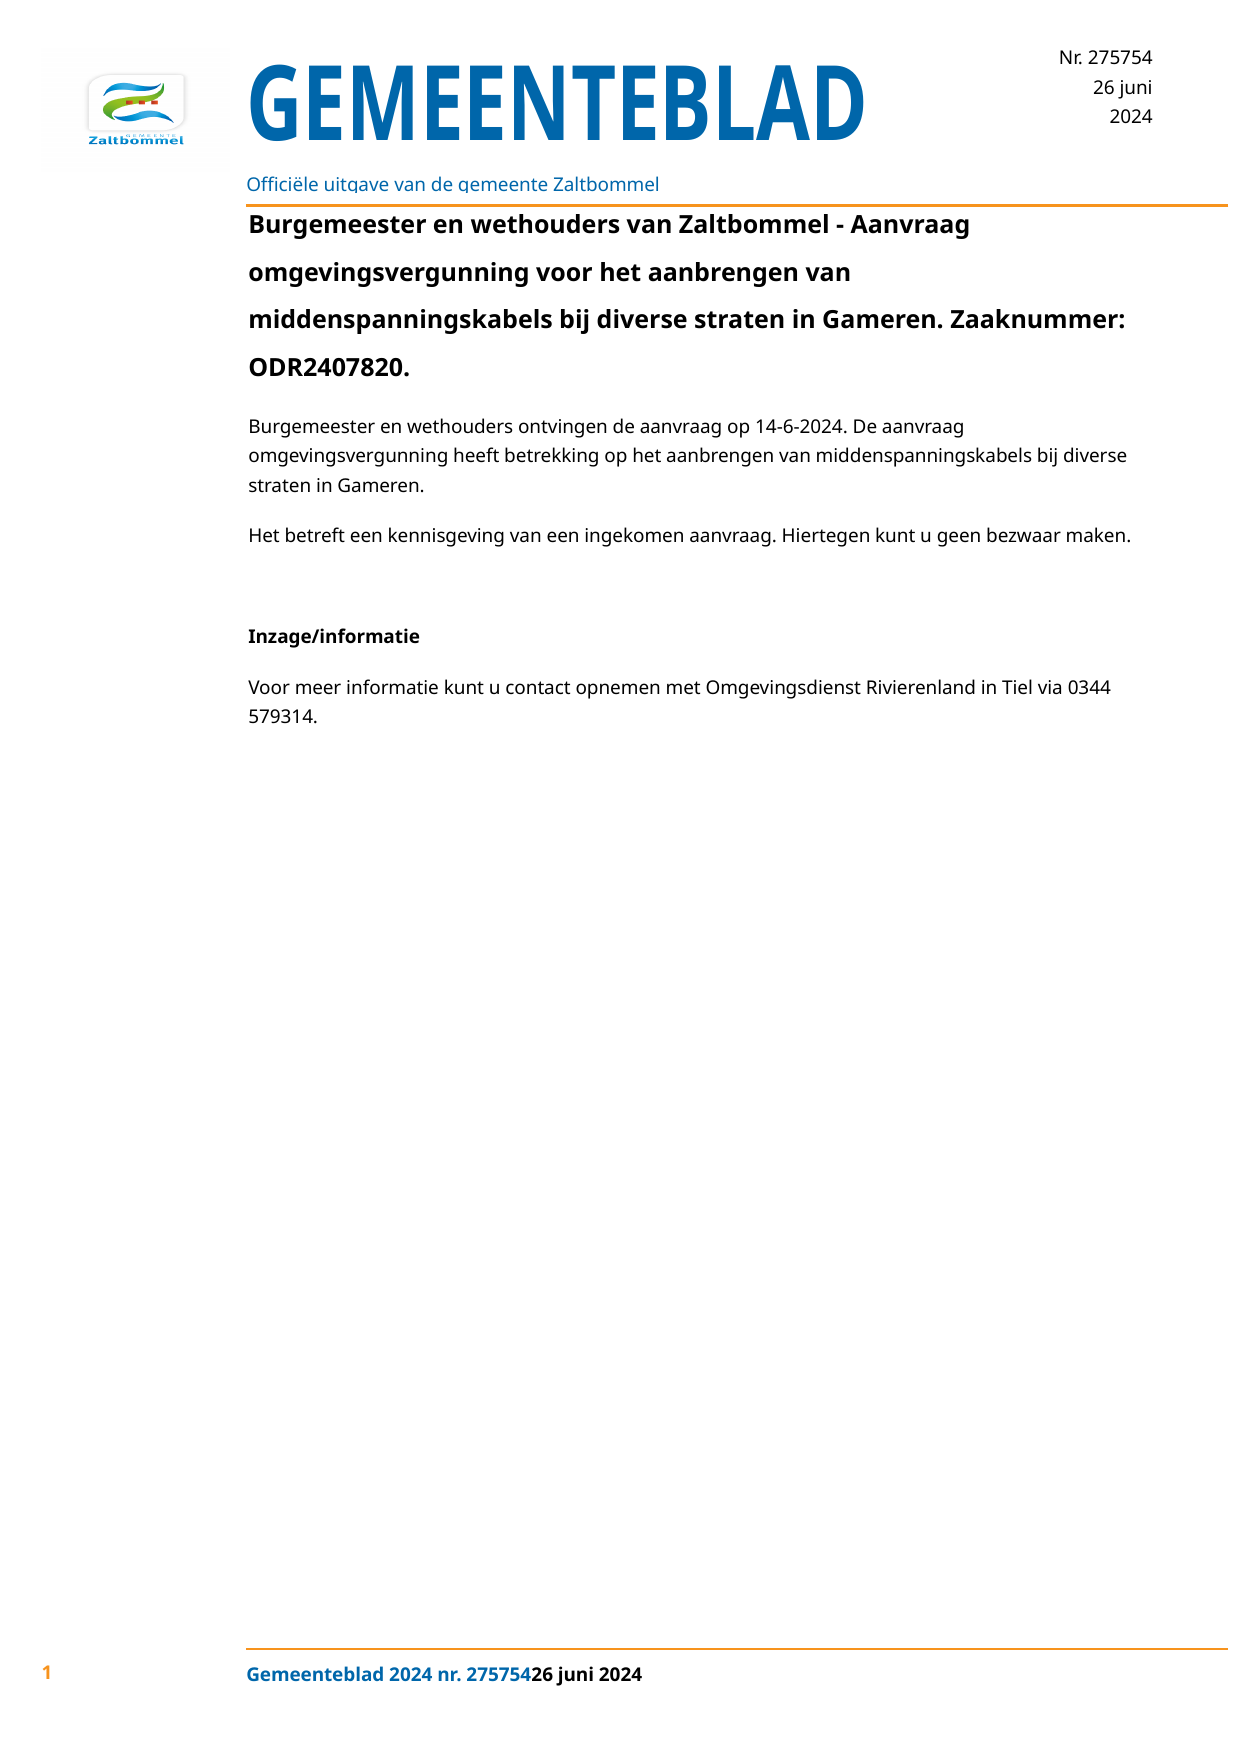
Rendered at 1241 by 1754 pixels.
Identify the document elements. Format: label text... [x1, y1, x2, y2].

text Voor meer informatie kunt u contact opnemen met Omgevingsdienst Rivierenland in Tiel via 0344 579314. [248, 674, 1152, 729]
picture [41, 47, 231, 172]
text Het betreft een kennisgeving van een ingekomen aanvraag. Hiertegen kunt u geen bezwaar maken. [248, 523, 1152, 548]
text Burgemeester en wethouders ontvingen de aanvraag op 14-6-2024. De aanvraag omgevingsvergunning heeft betrekking op het aanbrengen van middenspanningskabels bij diverse straten in Gameren. [248, 413, 1152, 498]
text Burgemeester en wethouders van Zaltbommel - Aanvraag omgevingsvergunning voor het aanbrengen van middenspanningskabels bij diverse straten in Gameren. Zaaknummer: ODR2407820. [248, 207, 1152, 384]
text Inzage/informatie [248, 623, 1152, 649]
